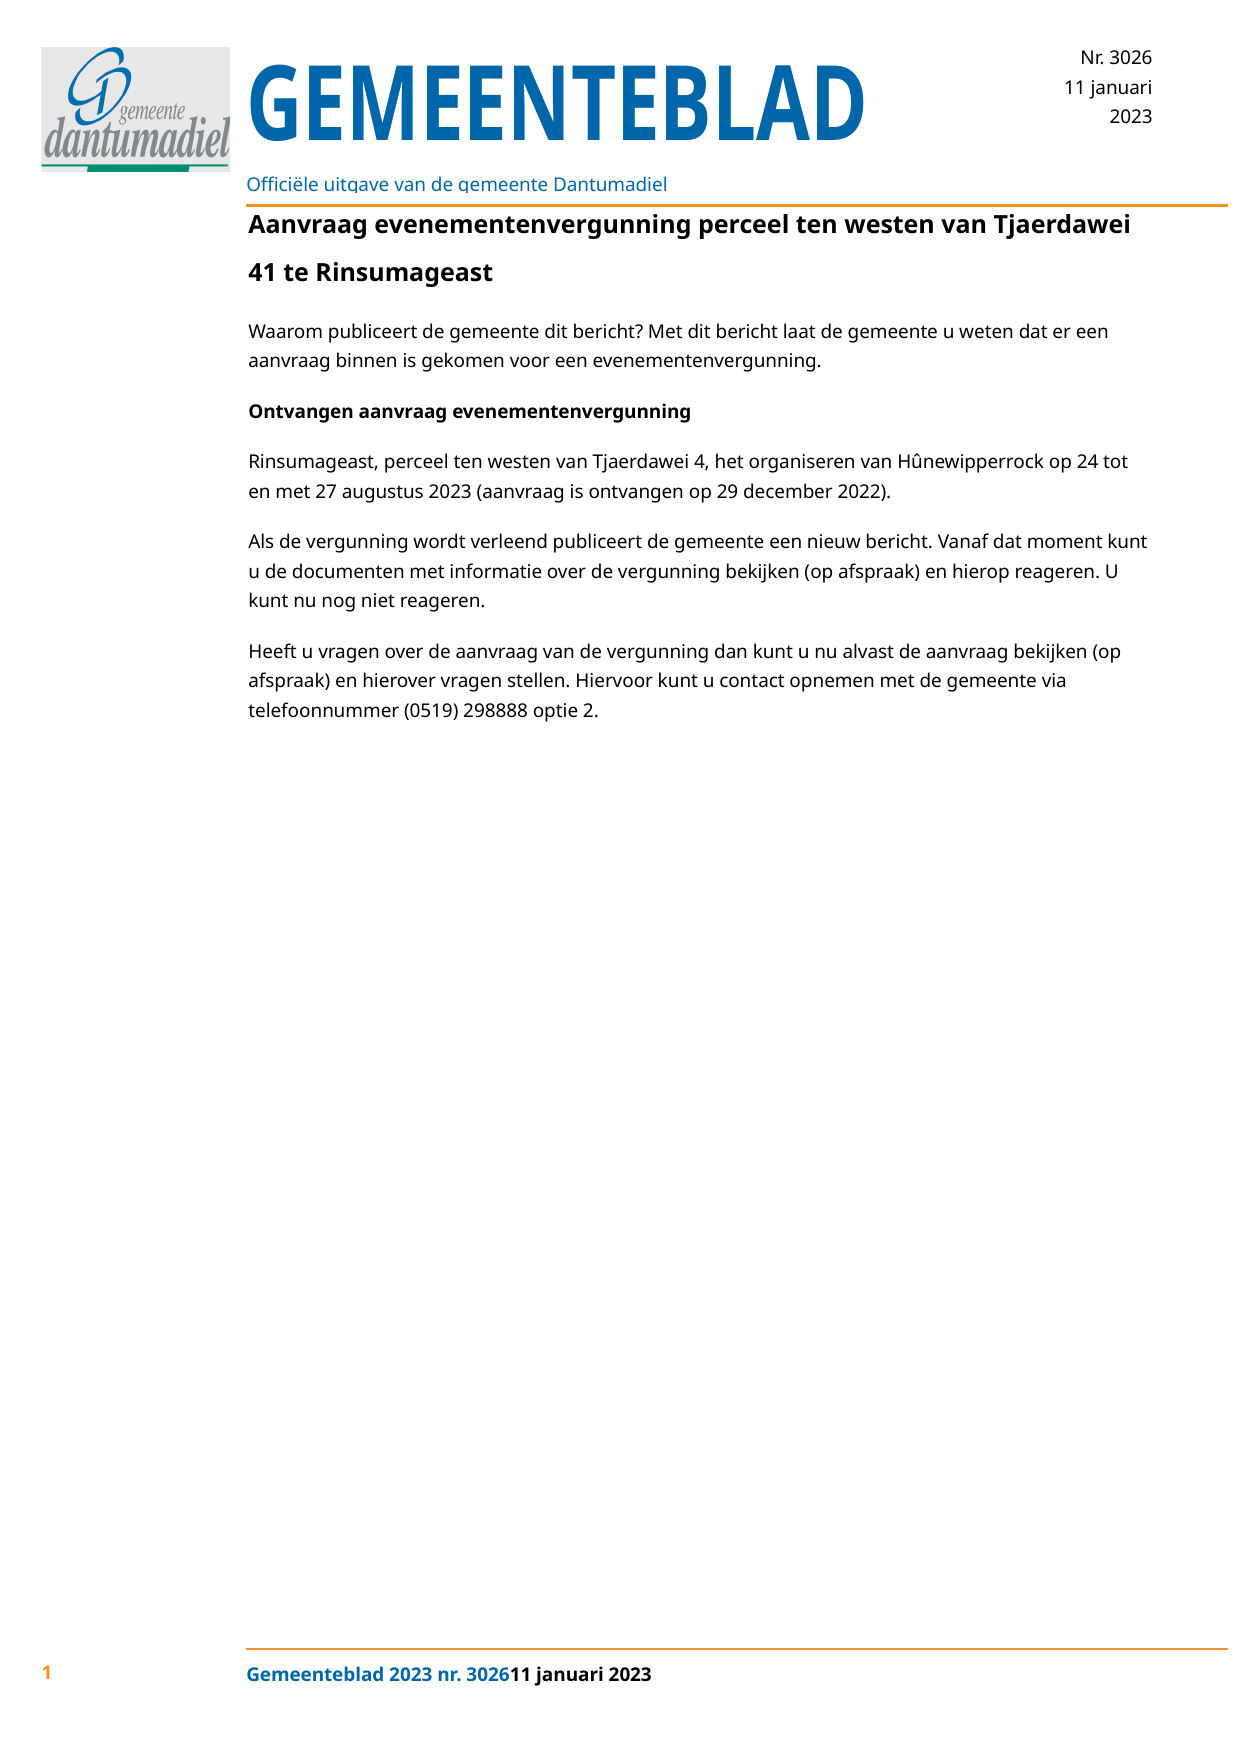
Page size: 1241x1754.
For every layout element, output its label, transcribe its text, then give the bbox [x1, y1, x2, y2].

text Ontvangen aanvraag evenementenvergunning [248, 398, 1152, 424]
text Rinsumageast, perceel ten westen van Tjaerdawei 4, het organiseren van Hûnewipperrock op 24 tot en met 27 augustus 2023 (aanvraag is ontvangen op 29 december 2022). [248, 448, 1152, 504]
picture [41, 47, 231, 172]
text Heeft u vragen over de aanvraag van de vergunning dan kunt u nu alvast de aanvraag bekijken (op afspraak) en hierover vragen stellen. Hiervoor kunt u contact opnemen met de gemeente via telefoonnummer (0519) 298888 optie 2. [248, 638, 1152, 723]
text Waarom publiceert de gemeente dit bericht? Met dit bericht laat de gemeente u weten dat er een aanvraag binnen is gekomen voor een evenementenvergunning. [248, 318, 1152, 373]
text Aanvraag evenementenvergunning perceel ten westen van Tjaerdawei 41 te Rinsumageast [248, 207, 1152, 288]
text Als de vergunning wordt verleend publiceert de gemeente een nieuw bericht. Vanaf dat moment kunt u de documenten met informatie over de vergunning bekijken (op afspraak) en hierop reageren. U kunt nu nog niet reageren. [248, 528, 1152, 613]
